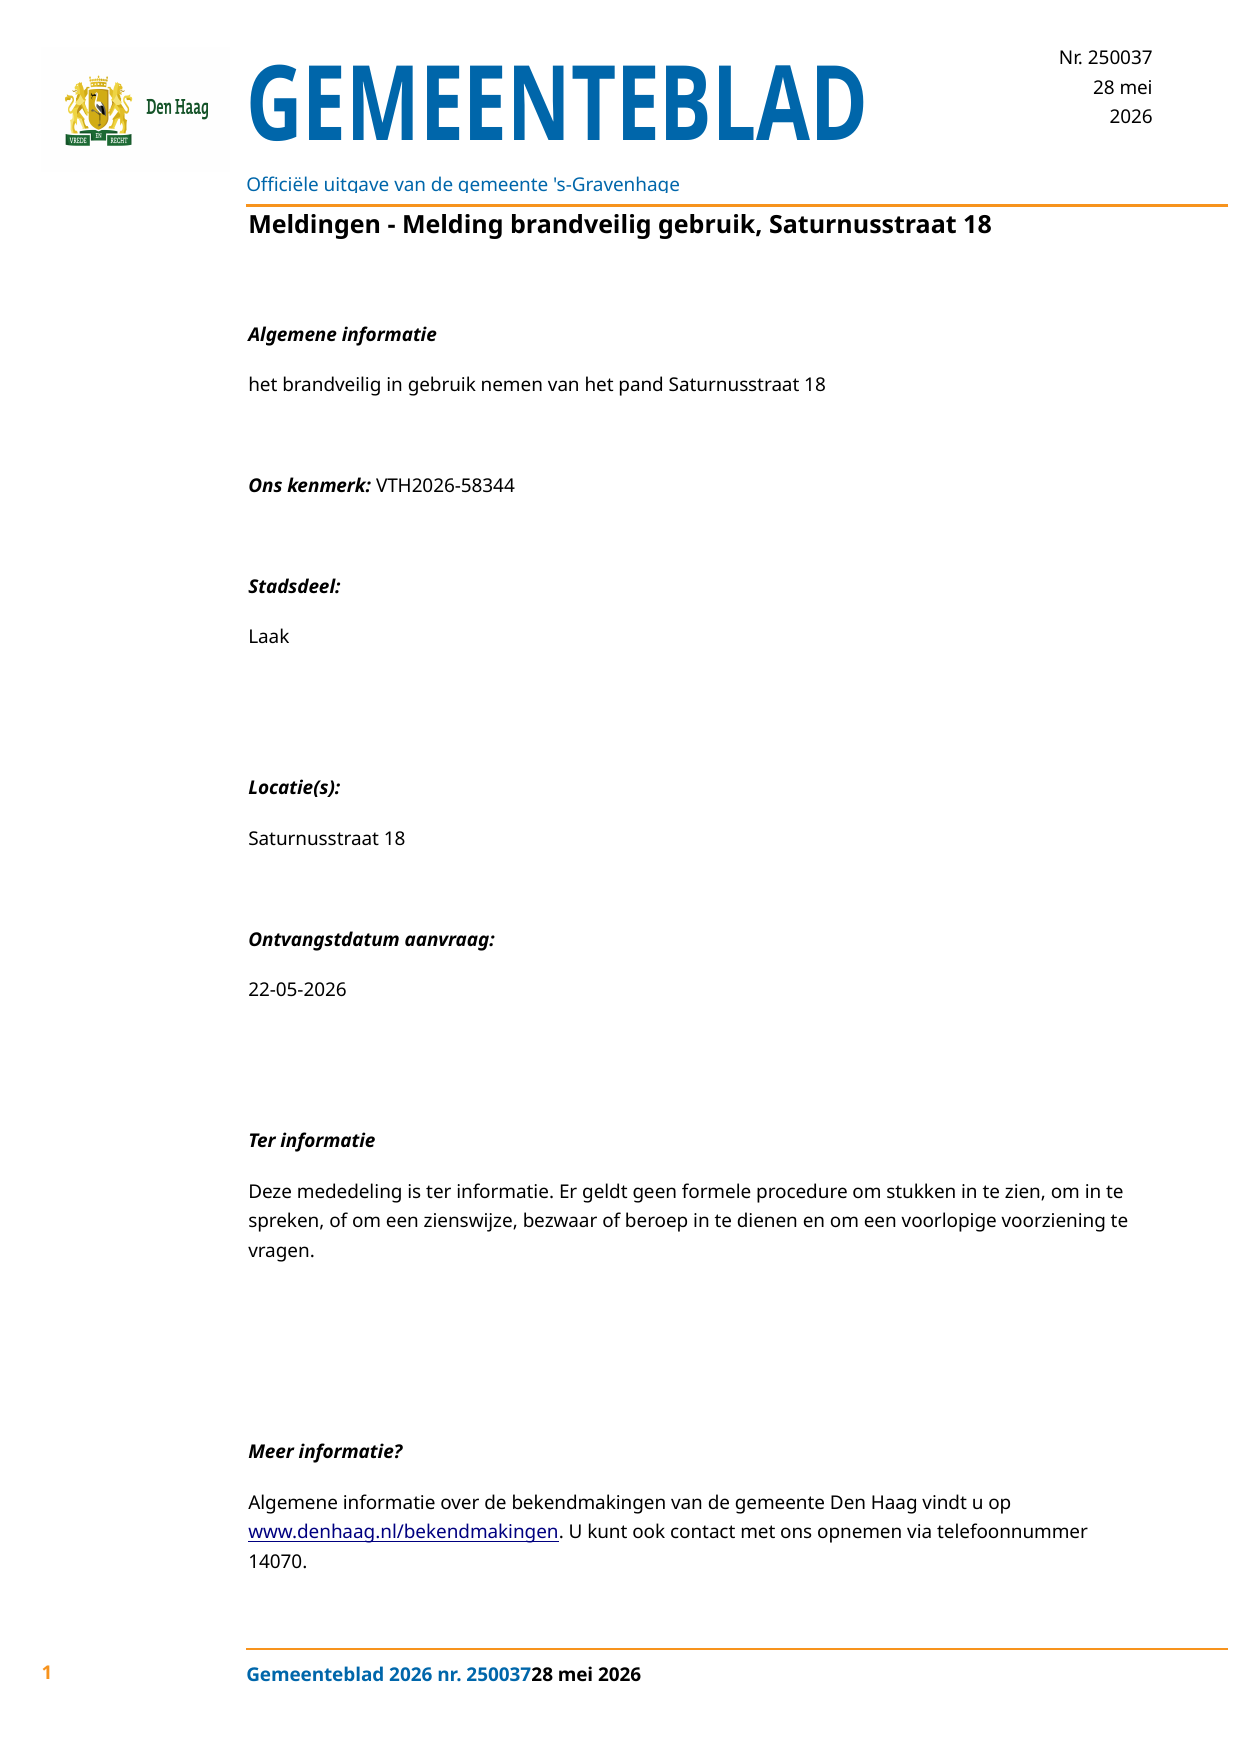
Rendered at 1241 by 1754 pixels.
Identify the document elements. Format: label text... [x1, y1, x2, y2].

text Algemene informatie over de bekendmakingen van de gemeente Den Haag vindt u op www.denhaag.nl/bekendmakingen. U kunt ook contact met ons opnemen via telefoonnummer 14070. [248, 1489, 1152, 1574]
text Laak [248, 623, 1152, 649]
text Stadsdeel: [248, 573, 1152, 598]
text Ontvangstdatum aanvraag: [248, 926, 1152, 951]
text Meldingen - Melding brandveilig gebruik, Saturnusstraat 18 [248, 207, 1152, 241]
text Ons kenmerk: VTH2026-58344 [248, 472, 1152, 498]
text Meer informatie? [248, 1439, 1152, 1464]
text Algemene informatie [248, 321, 1152, 346]
text Ter informatie [248, 1127, 1152, 1153]
text 22-05-2026 [248, 976, 1152, 1002]
picture [41, 47, 231, 172]
text Saturnusstraat 18 [248, 825, 1152, 851]
text Deze mededeling is ter informatie. Er geldt geen formele procedure om stukken in te zien, om in te spreken, of om een zienswijze, bezwaar of beroep in te dienen en om een voorlopige voorziening te vragen. [248, 1178, 1152, 1263]
text het brandveilig in gebruik nemen van het pand Saturnusstraat 18 [248, 371, 1152, 397]
text Locatie(s): [248, 774, 1152, 800]
